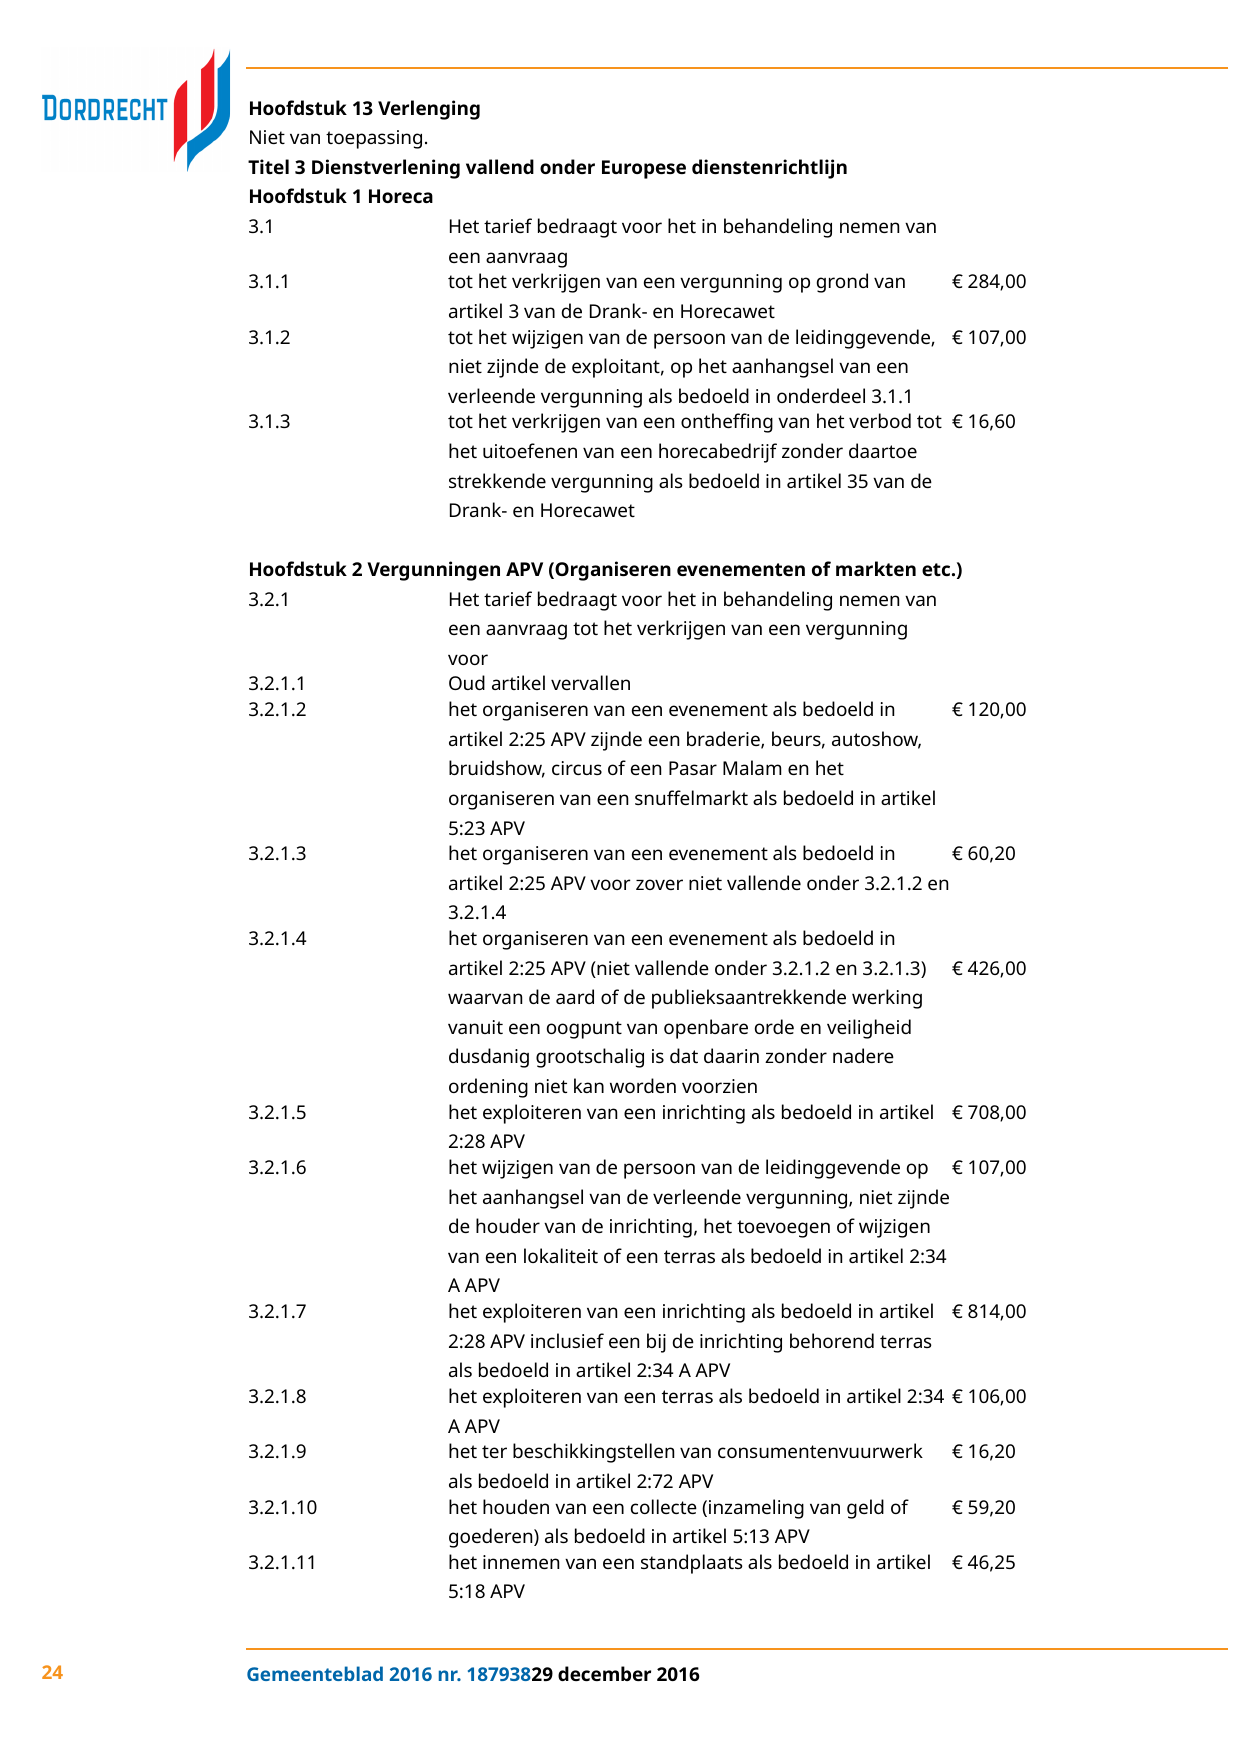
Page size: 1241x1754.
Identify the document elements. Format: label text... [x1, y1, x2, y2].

table_cell € 120,00 [952, 696, 1152, 840]
table_cell € 59,20 [952, 1494, 1152, 1549]
table_cell 3.2.1.2 [248, 696, 448, 840]
table_cell tot het wijzigen van de persoon van de leidinggevende, niet zijnde de exploitant, op het aanhangsel van een verleende vergunning als bedoeld in onderdeel 3.1.1 [448, 324, 952, 409]
text Hoofdstuk 13 Verlenging [248, 95, 1152, 121]
table_cell 3.2.1.11 [248, 1549, 448, 1604]
table_header Het tarief bedraagt voor het in behandeling nemen van een aanvraag tot het verkrijgen van een vergunning voor [448, 586, 952, 671]
table_cell 3.2.1.10 [248, 1494, 448, 1549]
table_cell 3.2.1.5 [248, 1099, 448, 1154]
table_cell 3.1.3 [248, 409, 448, 523]
picture [41, 47, 231, 172]
table_cell € 106,00 [952, 1383, 1152, 1438]
text Niet van toepassing. [248, 124, 1152, 150]
table_cell € 46,25 [952, 1549, 1152, 1604]
text Hoofdstuk 1 Horeca [248, 183, 1152, 209]
table_cell 3.2.1.9 [248, 1439, 448, 1494]
table_cell het organiseren van een evenement als bedoeld in artikel 2:25 APV (niet vallende onder 3.2.1.2 en 3.2.1.3) waarvan de aard of de publieksaantrekkende werking vanuit een oogpunt van openbare orde en veiligheid dusdanig grootschalig is dat daarin zonder nadere ordening niet kan worden voorzien [448, 925, 952, 1099]
table_cell € 814,00 [952, 1298, 1152, 1383]
table_cell het houden van een collecte (inzameling van geld of goederen) als bedoeld in artikel 5:13 APV [448, 1494, 952, 1549]
table_cell [952, 671, 1152, 696]
table_cell 3.2.1.7 [248, 1298, 448, 1383]
table_cell 3.2.1.3 [248, 840, 448, 925]
table_cell € 426,00 [952, 925, 1152, 1099]
table_cell tot het verkrijgen van een vergunning op grond van artikel 3 van de Drank- en Horecawet [448, 269, 952, 324]
table_cell 3.1.1 [248, 269, 448, 324]
table_cell het innemen van een standplaats als bedoeld in artikel 5:18 APV [448, 1549, 952, 1604]
table_header 3.2.1 [248, 586, 448, 671]
table_header [952, 213, 1152, 268]
table_cell 3.2.1.8 [248, 1383, 448, 1438]
table_cell 3.2.1.6 [248, 1154, 448, 1298]
table_cell het wijzigen van de persoon van de leidinggevende op het aanhangsel van de verleende vergunning, niet zijnde de houder van de inrichting, het toevoegen of wijzigen van een lokaliteit of een terras als bedoeld in artikel 2:34 A APV [448, 1154, 952, 1298]
table_cell € 708,00 [952, 1099, 1152, 1154]
table_cell het ter beschikkingstellen van consumentenvuurwerk als bedoeld in artikel 2:72 APV [448, 1439, 952, 1494]
text Titel 3 Dienstverlening vallend onder Europese dienstenrichtlijn [248, 154, 1152, 180]
table_cell 3.2.1.1 [248, 671, 448, 696]
table_cell € 16,20 [952, 1439, 1152, 1494]
table_cell Oud artikel vervallen [448, 671, 952, 696]
table_cell het organiseren van een evenement als bedoeld in artikel 2:25 APV zijnde een braderie, beurs, autoshow, bruidshow, circus of een Pasar Malam en het organiseren van een snuffelmarkt als bedoeld in artikel 5:23 APV [448, 696, 952, 840]
table_cell het exploiteren van een terras als bedoeld in artikel 2:34 A APV [448, 1383, 952, 1438]
table_cell € 60,20 [952, 840, 1152, 925]
table_cell het exploiteren van een inrichting als bedoeld in artikel 2:28 APV [448, 1099, 952, 1154]
table_header 3.1 [248, 213, 448, 268]
text Hoofdstuk 2 Vergunningen APV (Organiseren evenementen of markten etc.) [248, 556, 1152, 582]
table_cell € 107,00 [952, 324, 1152, 409]
table_cell tot het verkrijgen van een ontheffing van het verbod tot het uitoefenen van een horecabedrijf zonder daartoe strekkende vergunning als bedoeld in artikel 35 van de Drank- en Horecawet [448, 409, 952, 523]
table_header [952, 586, 1152, 671]
table_cell 3.1.2 [248, 324, 448, 409]
table_cell 3.2.1.4 [248, 925, 448, 1099]
table_cell € 16,60 [952, 409, 1152, 523]
table_cell het exploiteren van een inrichting als bedoeld in artikel 2:28 APV inclusief een bij de inrichting behorend terras als bedoeld in artikel 2:34 A APV [448, 1298, 952, 1383]
table_cell € 107,00 [952, 1154, 1152, 1298]
table_cell € 284,00 [952, 269, 1152, 324]
table_cell het organiseren van een evenement als bedoeld in artikel 2:25 APV voor zover niet vallende onder 3.2.1.2 en 3.2.1.4 [448, 840, 952, 925]
table_header Het tarief bedraagt voor het in behandeling nemen van een aanvraag [448, 213, 952, 268]
